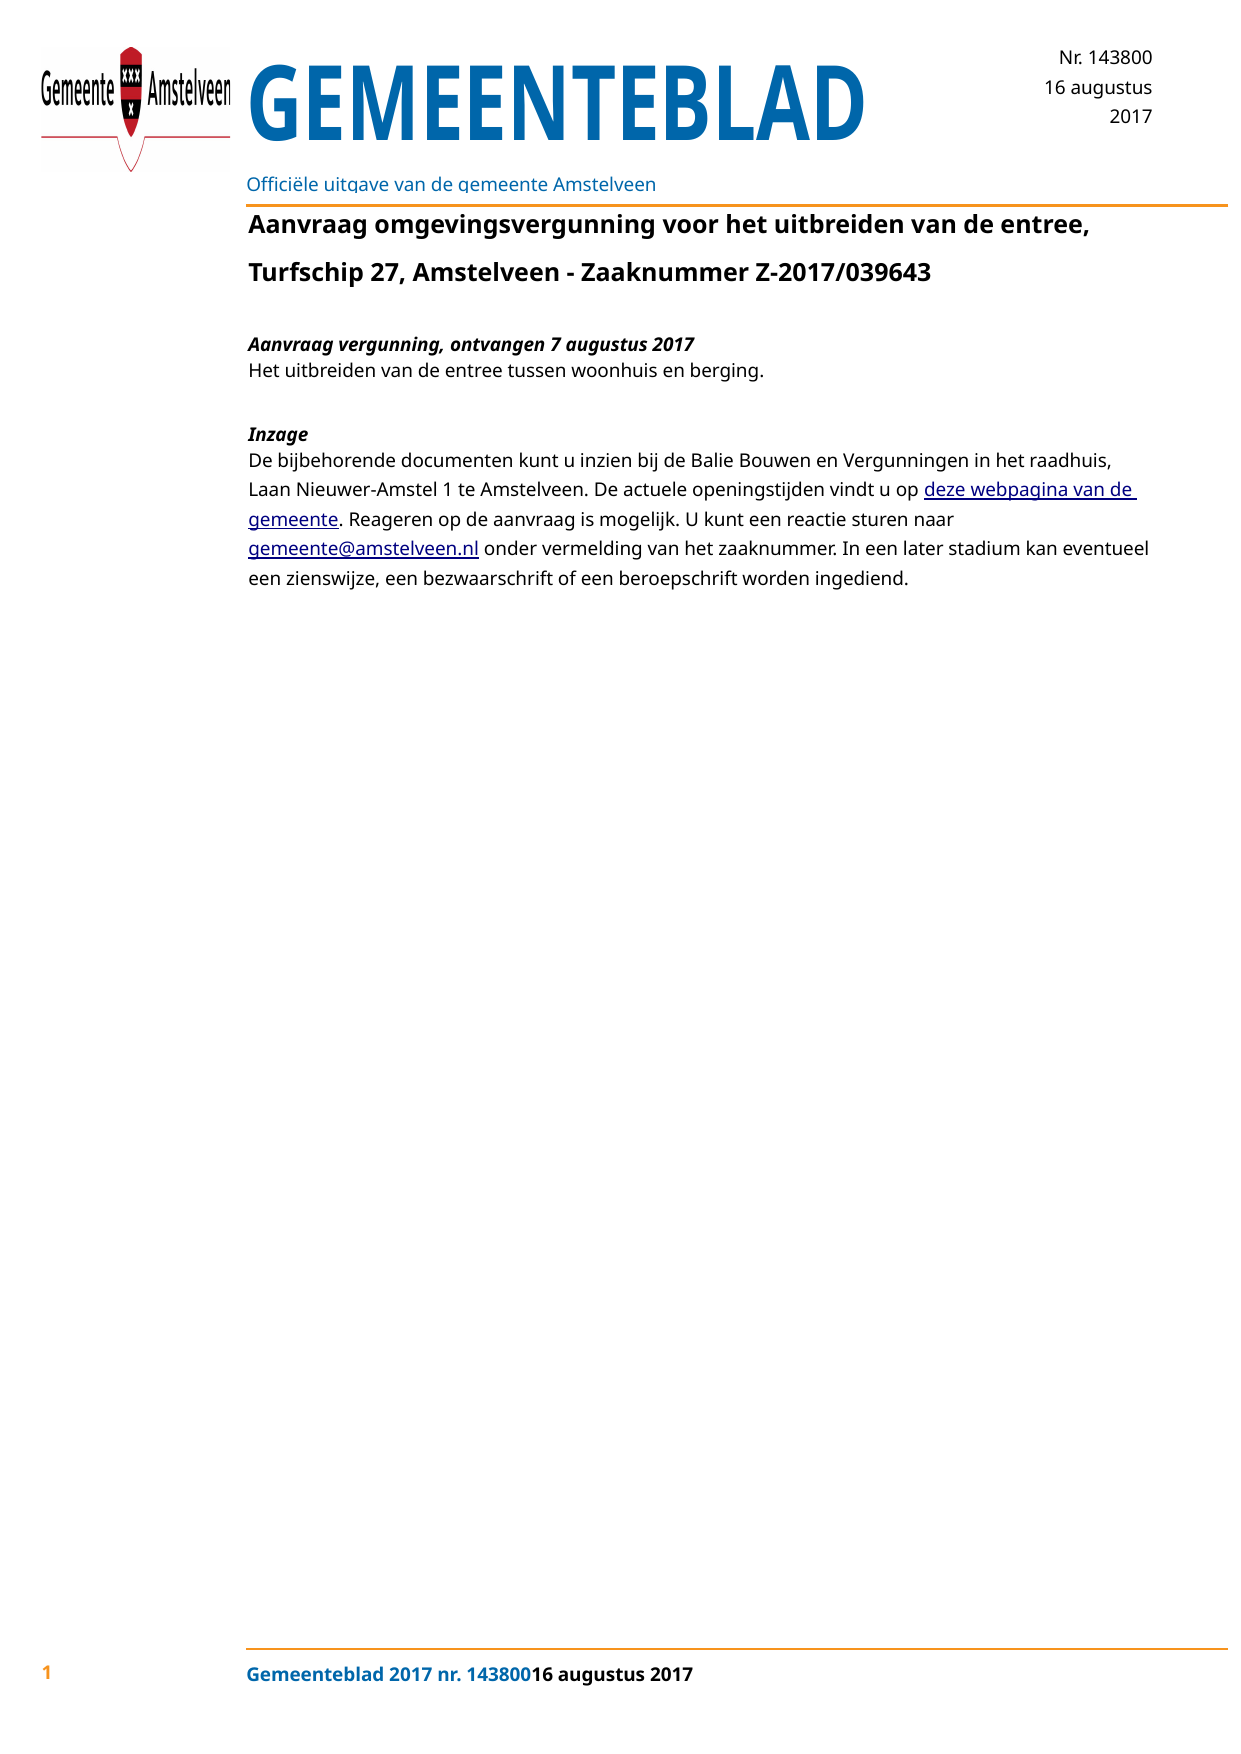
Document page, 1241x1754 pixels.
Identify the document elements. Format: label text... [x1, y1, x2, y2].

text Aanvraag vergunning, ontvangen 7 augustus 2017 [248, 331, 1152, 357]
text Inzage [248, 421, 1152, 447]
text De bijbehorende documenten kunt u inzien bij de Balie Bouwen en Vergunningen in het raadhuis, Laan Nieuwer-Amstel 1 te Amstelveen. De actuele openingstijden vindt u op deze webpagina van de gemeente. Reageren op de aanvraag is mogelijk. U kunt een reactie sturen naar gemeente@amstelveen.nl onder vermelding van het zaaknummer. In een later stadium kan eventueel een zienswijze, een bezwaarschrift of een beroepschrift worden ingediend. [248, 447, 1152, 591]
text Aanvraag omgevingsvergunning voor het uitbreiden van de entree, Turfschip 27, Amstelveen - Zaaknummer Z-2017/039643 [248, 207, 1152, 288]
picture [41, 47, 231, 172]
text Het uitbreiden van de entree tussen woonhuis en berging. [248, 357, 1152, 383]
